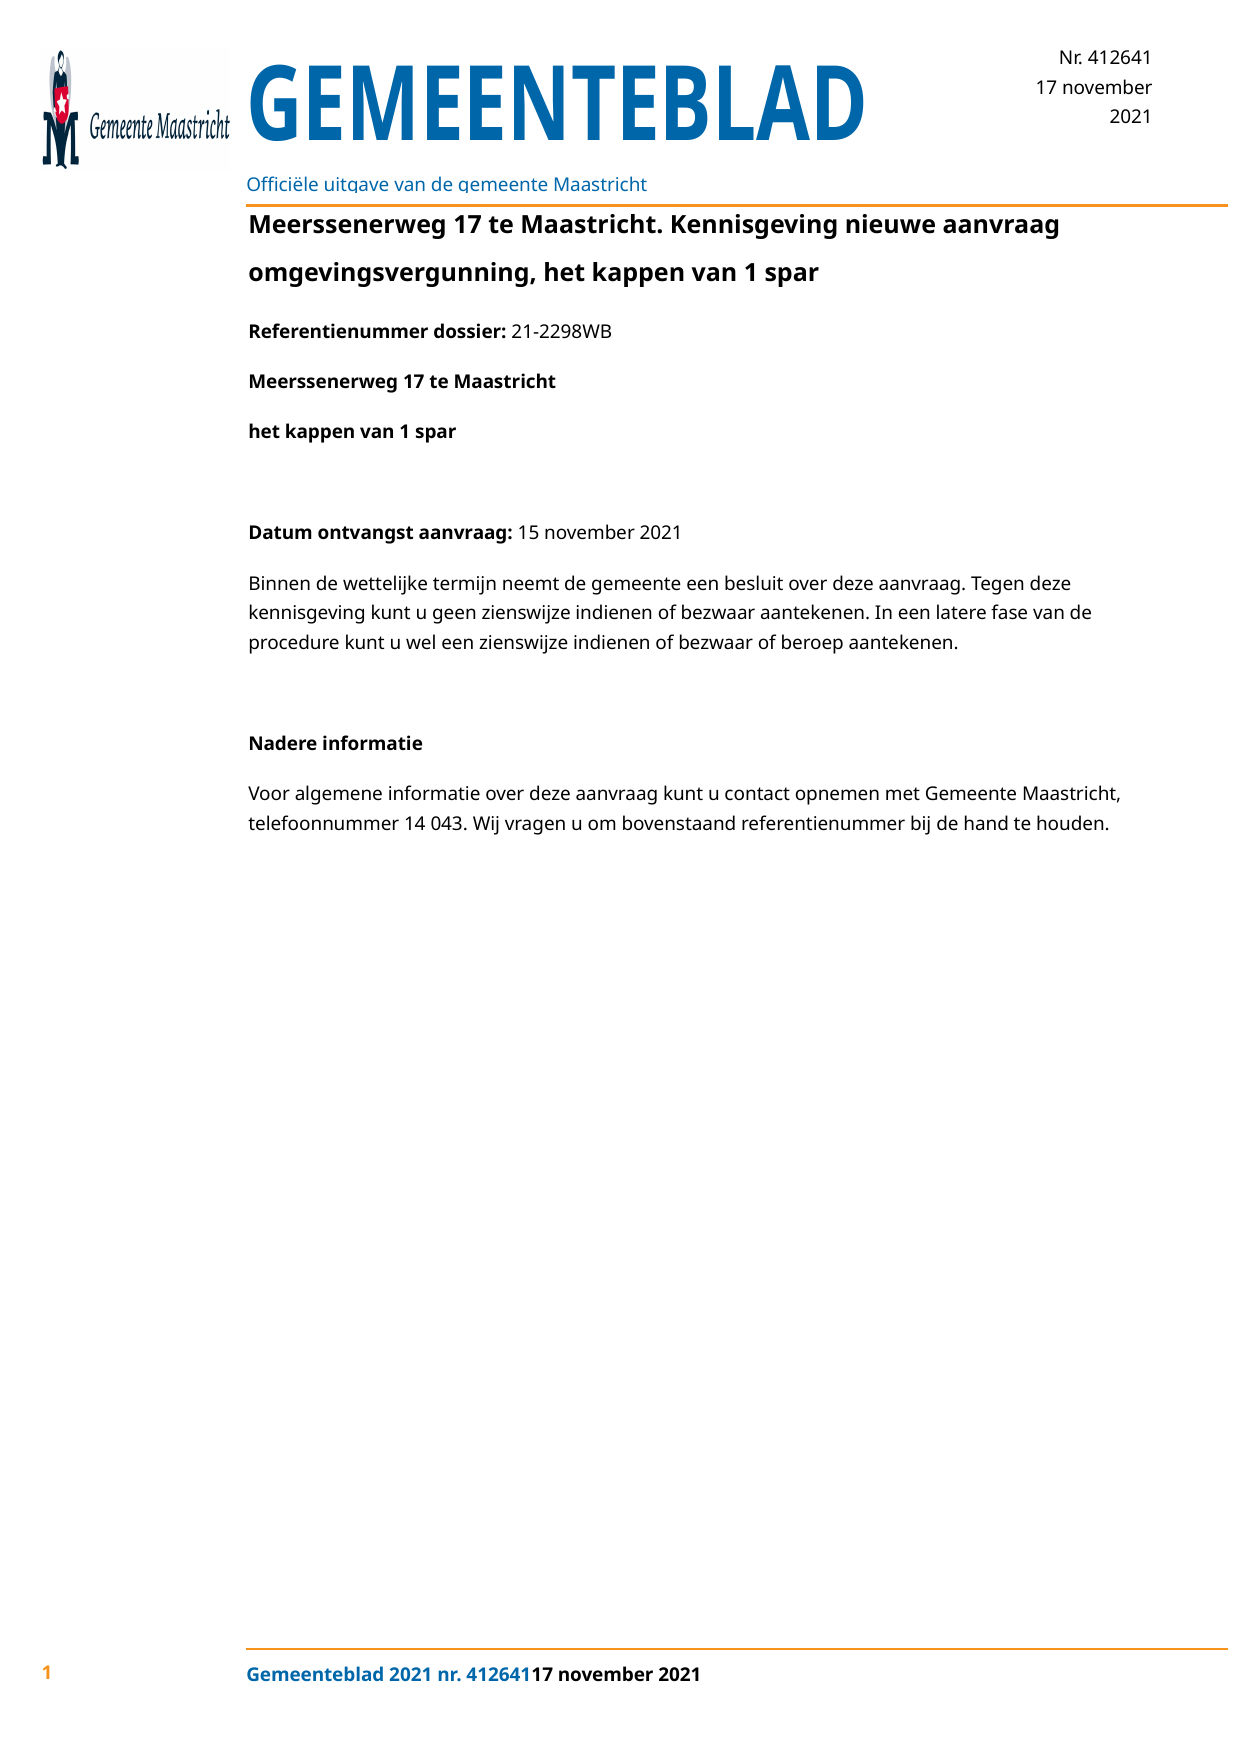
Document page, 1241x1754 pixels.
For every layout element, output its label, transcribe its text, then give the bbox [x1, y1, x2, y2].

text Voor algemene informatie over deze aanvraag kunt u contact opnemen met Gemeente Maastricht, telefoonnummer 14 043. Wij vragen u om bovenstaand referentienummer bij de hand te houden. [248, 780, 1152, 836]
picture [41, 47, 231, 172]
text Meerssenerweg 17 te Maastricht. Kennisgeving nieuwe aanvraag omgevingsvergunning, het kappen van 1 spar [248, 207, 1152, 288]
text het kappen van 1 spar [248, 419, 1152, 444]
text Datum ontvangst aanvraag: 15 november 2021 [248, 519, 1152, 545]
text Referentienummer dossier: 21-2298WB [248, 318, 1152, 344]
text Nadere informatie [248, 730, 1152, 756]
text Meerssenerweg 17 te Maastricht [248, 368, 1152, 394]
text Binnen de wettelijke termijn neemt de gemeente een besluit over deze aanvraag. Tegen deze kennisgeving kunt u geen zienswijze indienen of bezwaar aantekenen. In een latere fase van de procedure kunt u wel een zienswijze indienen of bezwaar of beroep aantekenen. [248, 570, 1152, 655]
